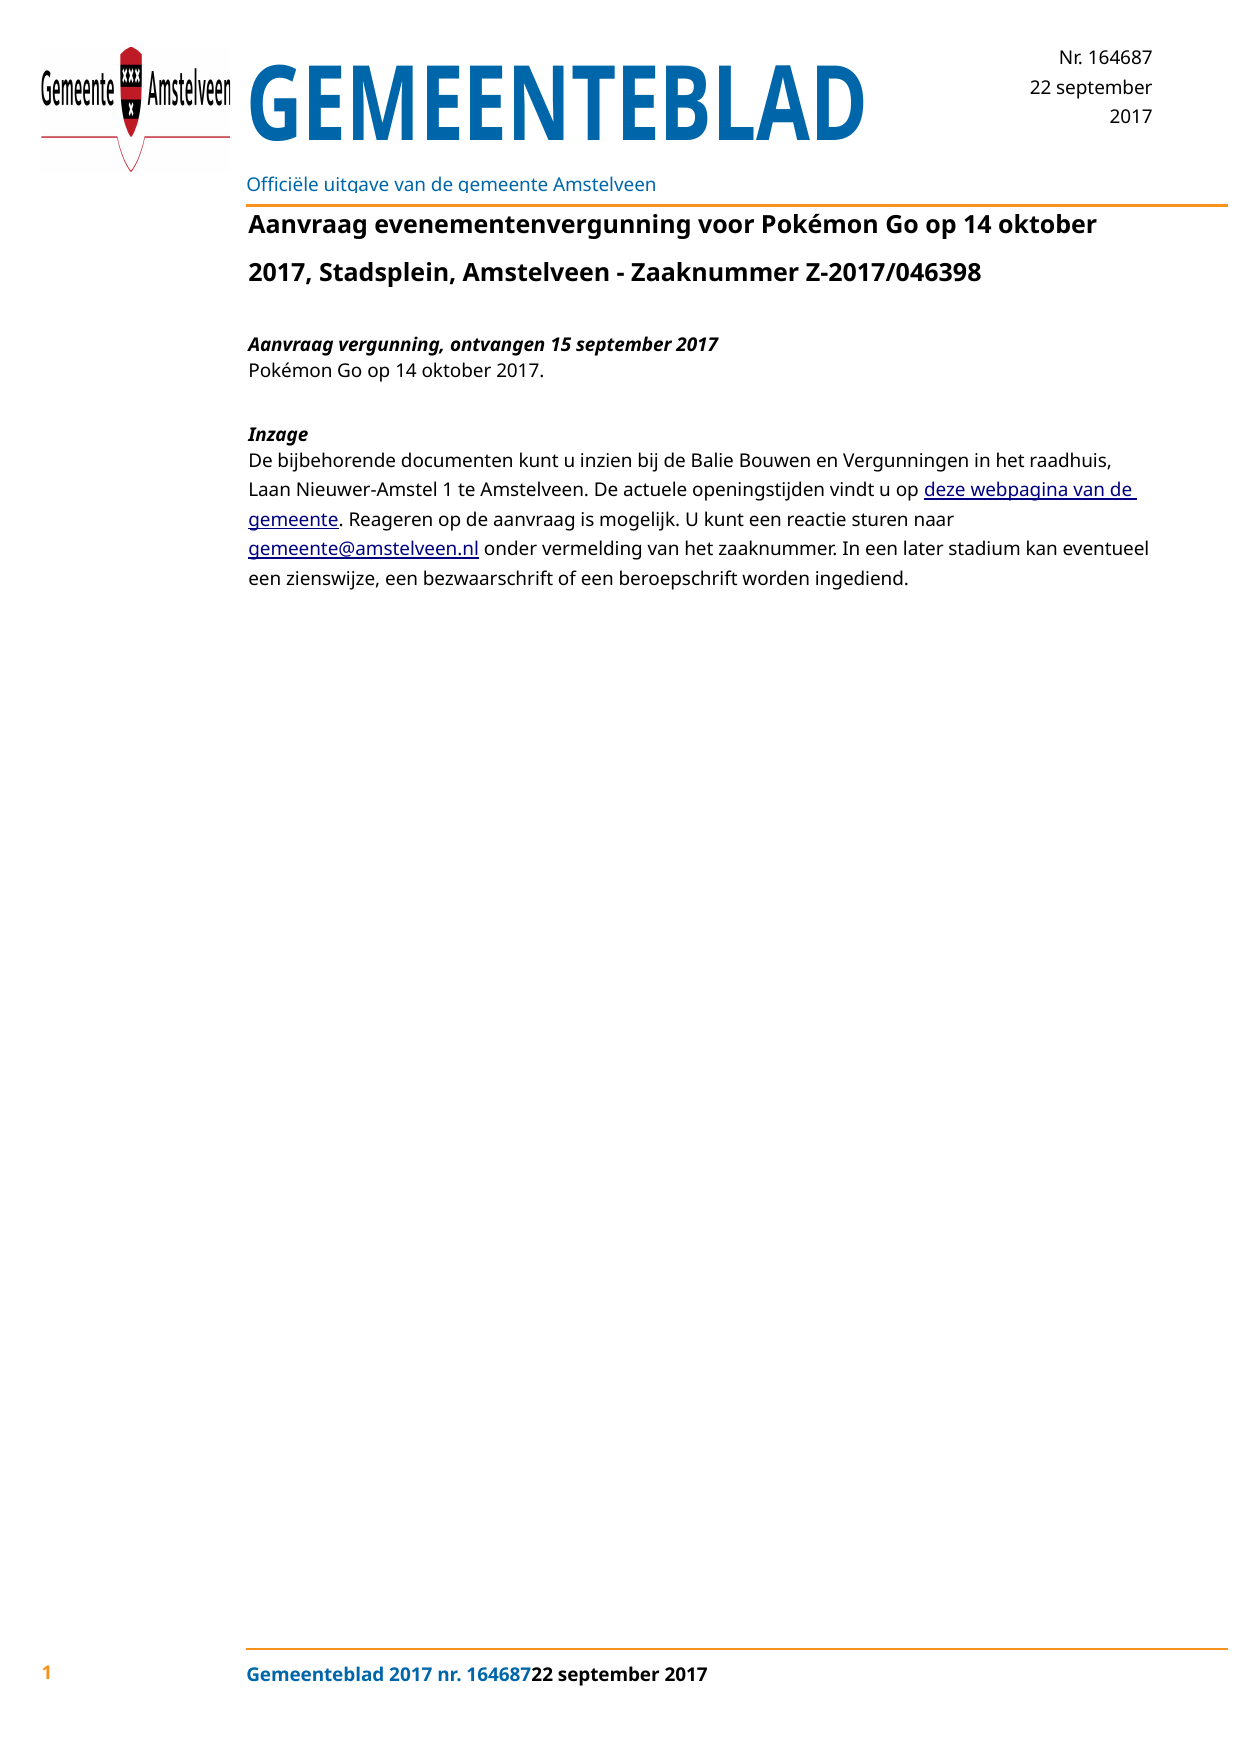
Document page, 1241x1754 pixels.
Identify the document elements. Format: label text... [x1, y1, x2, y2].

text Pokémon Go op 14 oktober 2017. [248, 357, 1152, 383]
text Inzage [248, 421, 1152, 447]
text De bijbehorende documenten kunt u inzien bij de Balie Bouwen en Vergunningen in het raadhuis, Laan Nieuwer-Amstel 1 te Amstelveen. De actuele openingstijden vindt u op deze webpagina van de gemeente. Reageren op de aanvraag is mogelijk. U kunt een reactie sturen naar gemeente@amstelveen.nl onder vermelding van het zaaknummer. In een later stadium kan eventueel een zienswijze, een bezwaarschrift of een beroepschrift worden ingediend. [248, 447, 1152, 591]
picture [41, 47, 231, 172]
text Aanvraag vergunning, ontvangen 15 september 2017 [248, 331, 1152, 357]
text Aanvraag evenementenvergunning voor Pokémon Go op 14 oktober 2017, Stadsplein, Amstelveen - Zaaknummer Z-2017/046398 [248, 207, 1152, 288]
